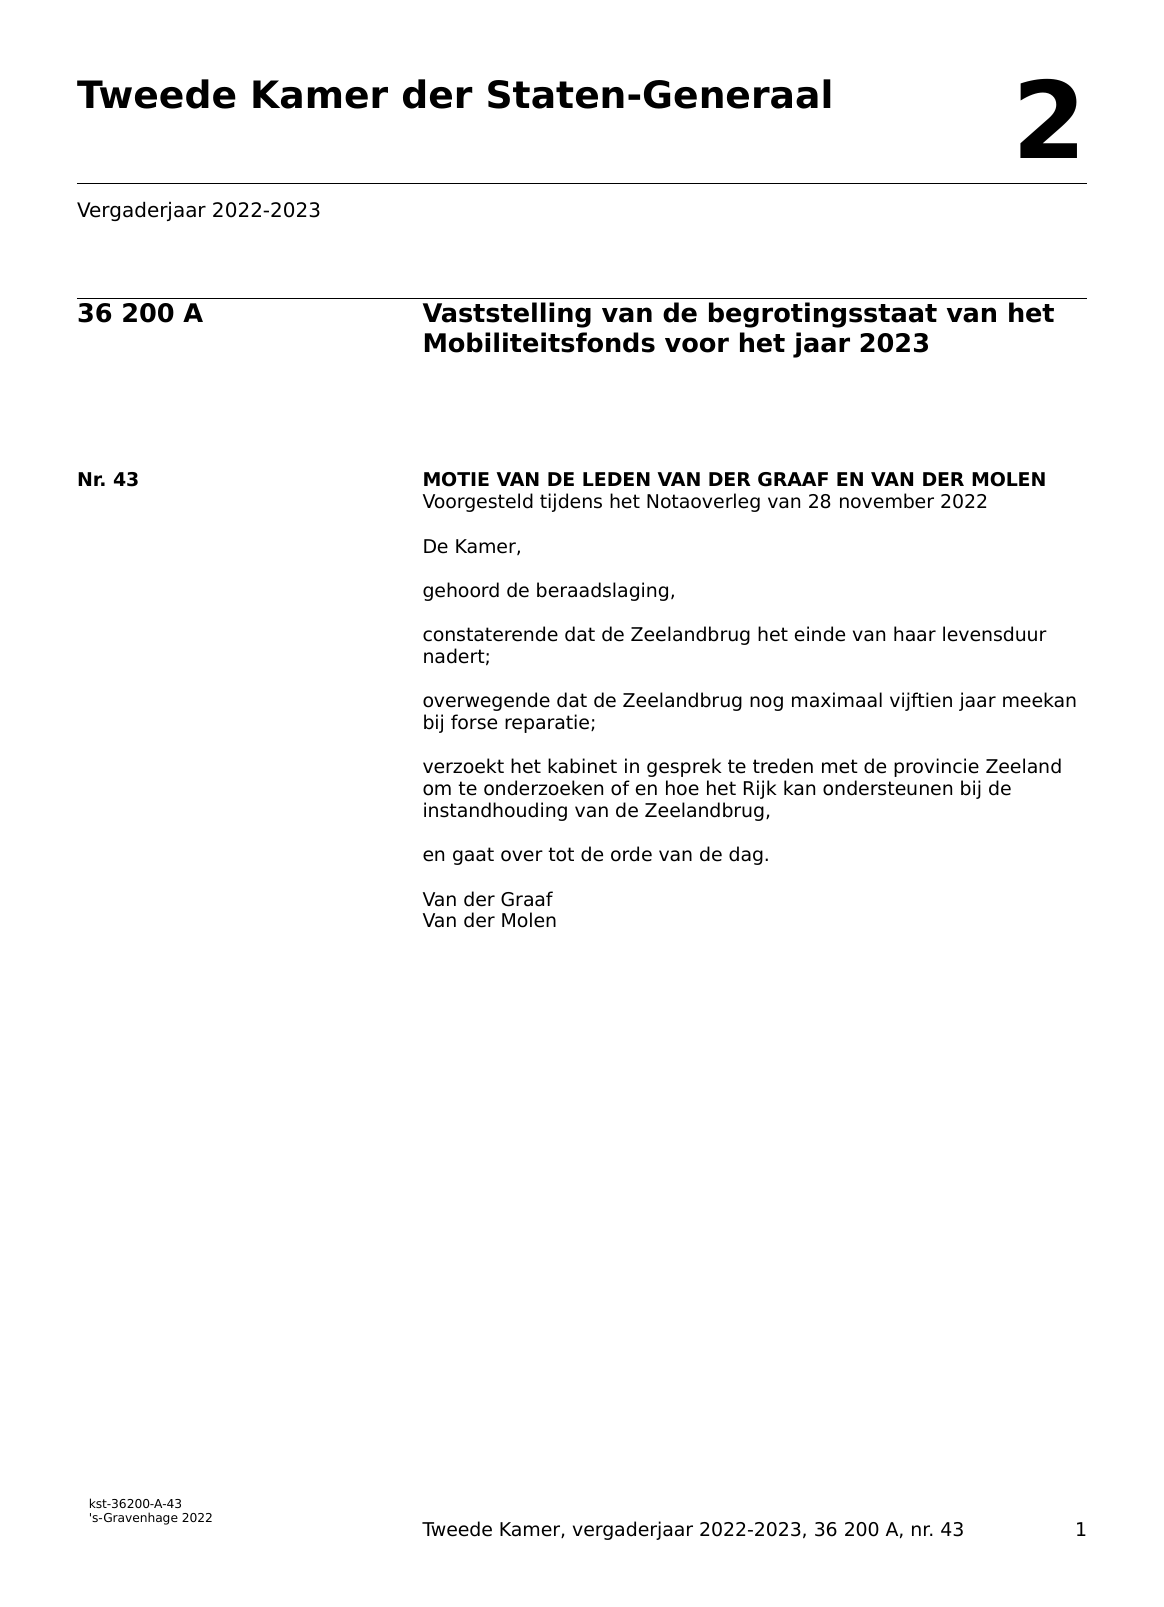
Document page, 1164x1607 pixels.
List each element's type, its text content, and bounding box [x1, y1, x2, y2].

text 's-Gravenhage 2022 [88, 1511, 323, 1525]
table_header Tweede Kamer der Staten-Generaal [77, 59, 886, 183]
text Van der Molen [422, 910, 1087, 932]
text gehoord de beraadslaging, [422, 580, 1087, 602]
table_cell Vergaderjaar 2022-2023 [77, 184, 1087, 298]
text Van der Graaf [422, 888, 1087, 910]
text constaterende dat de Zeelandbrug het einde van haar levensduur nadert; [422, 624, 1087, 668]
text en gaat over tot de orde van de dag. [422, 844, 1087, 866]
text kst-36200-A-43 [88, 1497, 323, 1511]
subtitle 36 200 A Vaststelling van de begrotingsstaat van het Mobiliteitsfonds voor het jaar 2023 [77, 299, 1087, 358]
text Voorgesteld tijdens het Notaoverleg van 28 november 2022 [422, 491, 1087, 513]
subtitle Nr. 43 MOTIE VAN DE LEDEN VAN DER GRAAF EN VAN DER MOLEN [77, 469, 1087, 491]
text overwegende dat de Zeelandbrug nog maximaal vijftien jaar meekan bij forse reparatie; [422, 690, 1087, 734]
table_header 2 [886, 59, 1087, 183]
text De Kamer, [422, 536, 1087, 557]
text verzoekt het kabinet in gesprek te treden met de provincie Zeeland om te onderzoeken of en hoe het Rijk kan ondersteunen bij de instandhouding van de Zeelandbrug, [422, 756, 1087, 822]
